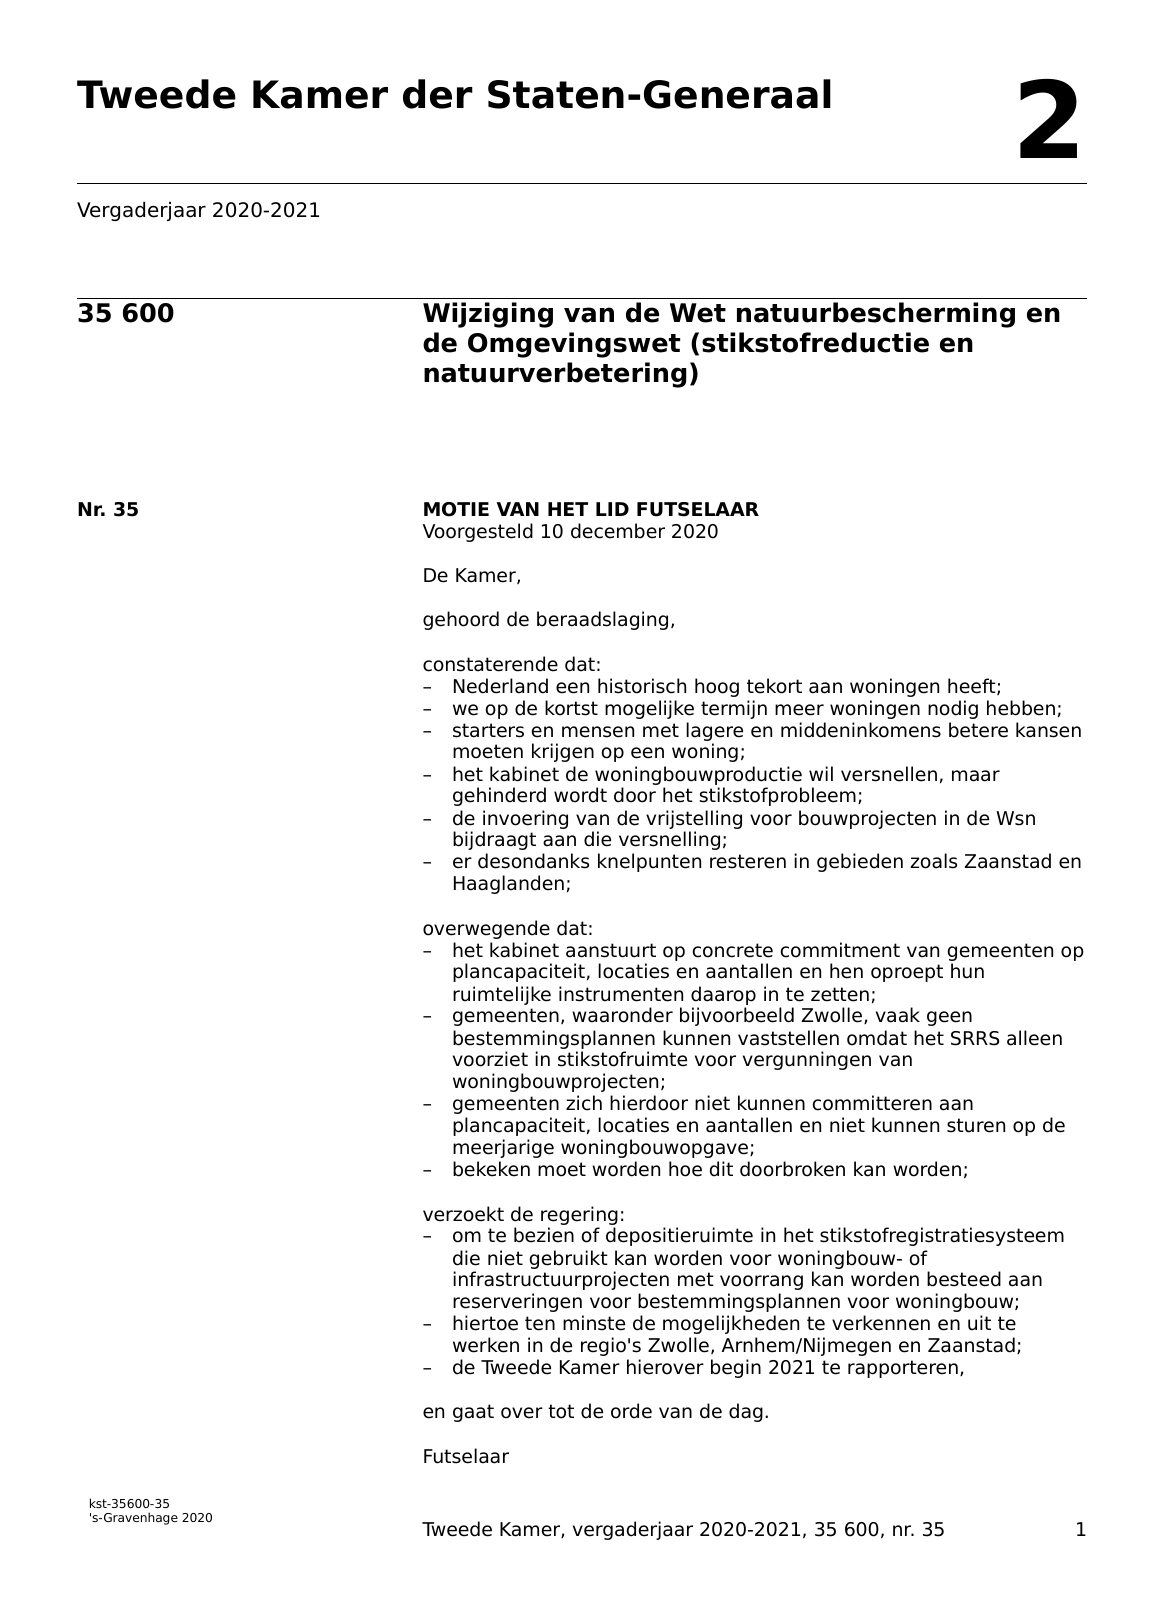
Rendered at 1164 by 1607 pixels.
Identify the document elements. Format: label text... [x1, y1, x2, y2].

table_header 2 [886, 59, 1087, 183]
text – we op de kortst mogelijke termijn meer woningen nodig hebben; [422, 697, 1087, 719]
text – het kabinet aanstuurt op concrete commitment van gemeenten op plancapaciteit, locaties en aantallen en hen oproept hun ruimtelijke instrumenten daarop in te zetten; [422, 939, 1087, 1005]
text Voorgesteld 10 december 2020 [422, 521, 1087, 543]
text 's-Gravenhage 2020 [88, 1511, 323, 1525]
text – de Tweede Kamer hierover begin 2021 te rapporteren, [422, 1357, 1087, 1379]
text verzoekt de regering: [422, 1203, 1087, 1225]
text – er desondanks knelpunten resteren in gebieden zoals Zaanstad en Haaglanden; [422, 851, 1087, 895]
text kst-35600-35 [88, 1497, 323, 1511]
text – starters en mensen met lagere en middeninkomens betere kansen moeten krijgen op een woning; [422, 719, 1087, 763]
text en gaat over tot de orde van de dag. [422, 1401, 1087, 1423]
text – gemeenten, waaronder bijvoorbeeld Zwolle, vaak geen bestemmingsplannen kunnen vaststellen omdat het SRRS alleen voorziet in stikstofruimte voor vergunningen van woningbouwprojecten; [422, 1005, 1087, 1093]
text constaterende dat: [422, 653, 1087, 676]
table_cell Vergaderjaar 2020-2021 [77, 184, 1087, 298]
text gehoord de beraadslaging, [422, 609, 1087, 631]
text – gemeenten zich hierdoor niet kunnen committeren aan plancapaciteit, locaties en aantallen en niet kunnen sturen op de meerjarige woningbouwopgave; [422, 1093, 1087, 1159]
subtitle Nr. 35 MOTIE VAN HET LID FUTSELAAR [77, 499, 1087, 521]
text – om te bezien of depositieruimte in het stikstofregistratiesysteem die niet gebruikt kan worden voor woningbouw- of infrastructuurprojecten met voorrang kan worden besteed aan reserveringen voor bestemmingsplannen voor woningbouw; [422, 1225, 1087, 1313]
text De Kamer, [422, 565, 1087, 587]
text – het kabinet de woningbouwproductie wil versnellen, maar gehinderd wordt door het stikstofprobleem; [422, 763, 1087, 807]
text – Nederland een historisch hoog tekort aan woningen heeft; [422, 676, 1087, 697]
text – de invoering van de vrijstelling voor bouwprojecten in de Wsn bijdraagt aan die versnelling; [422, 807, 1087, 851]
text overwegende dat: [422, 917, 1087, 939]
text – hiertoe ten minste de mogelijkheden te verkennen en uit te werken in de regio's Zwolle, Arnhem/Nijmegen en Zaanstad; [422, 1313, 1087, 1357]
text Futselaar [422, 1446, 1087, 1468]
text – bekeken moet worden hoe dit doorbroken kan worden; [422, 1159, 1087, 1181]
subtitle 35 600 Wijziging van de Wet natuurbescherming en de Omgevingswet (stikstofreductie en natuurverbetering) [77, 299, 1087, 388]
table_header Tweede Kamer der Staten-Generaal [77, 59, 886, 183]
